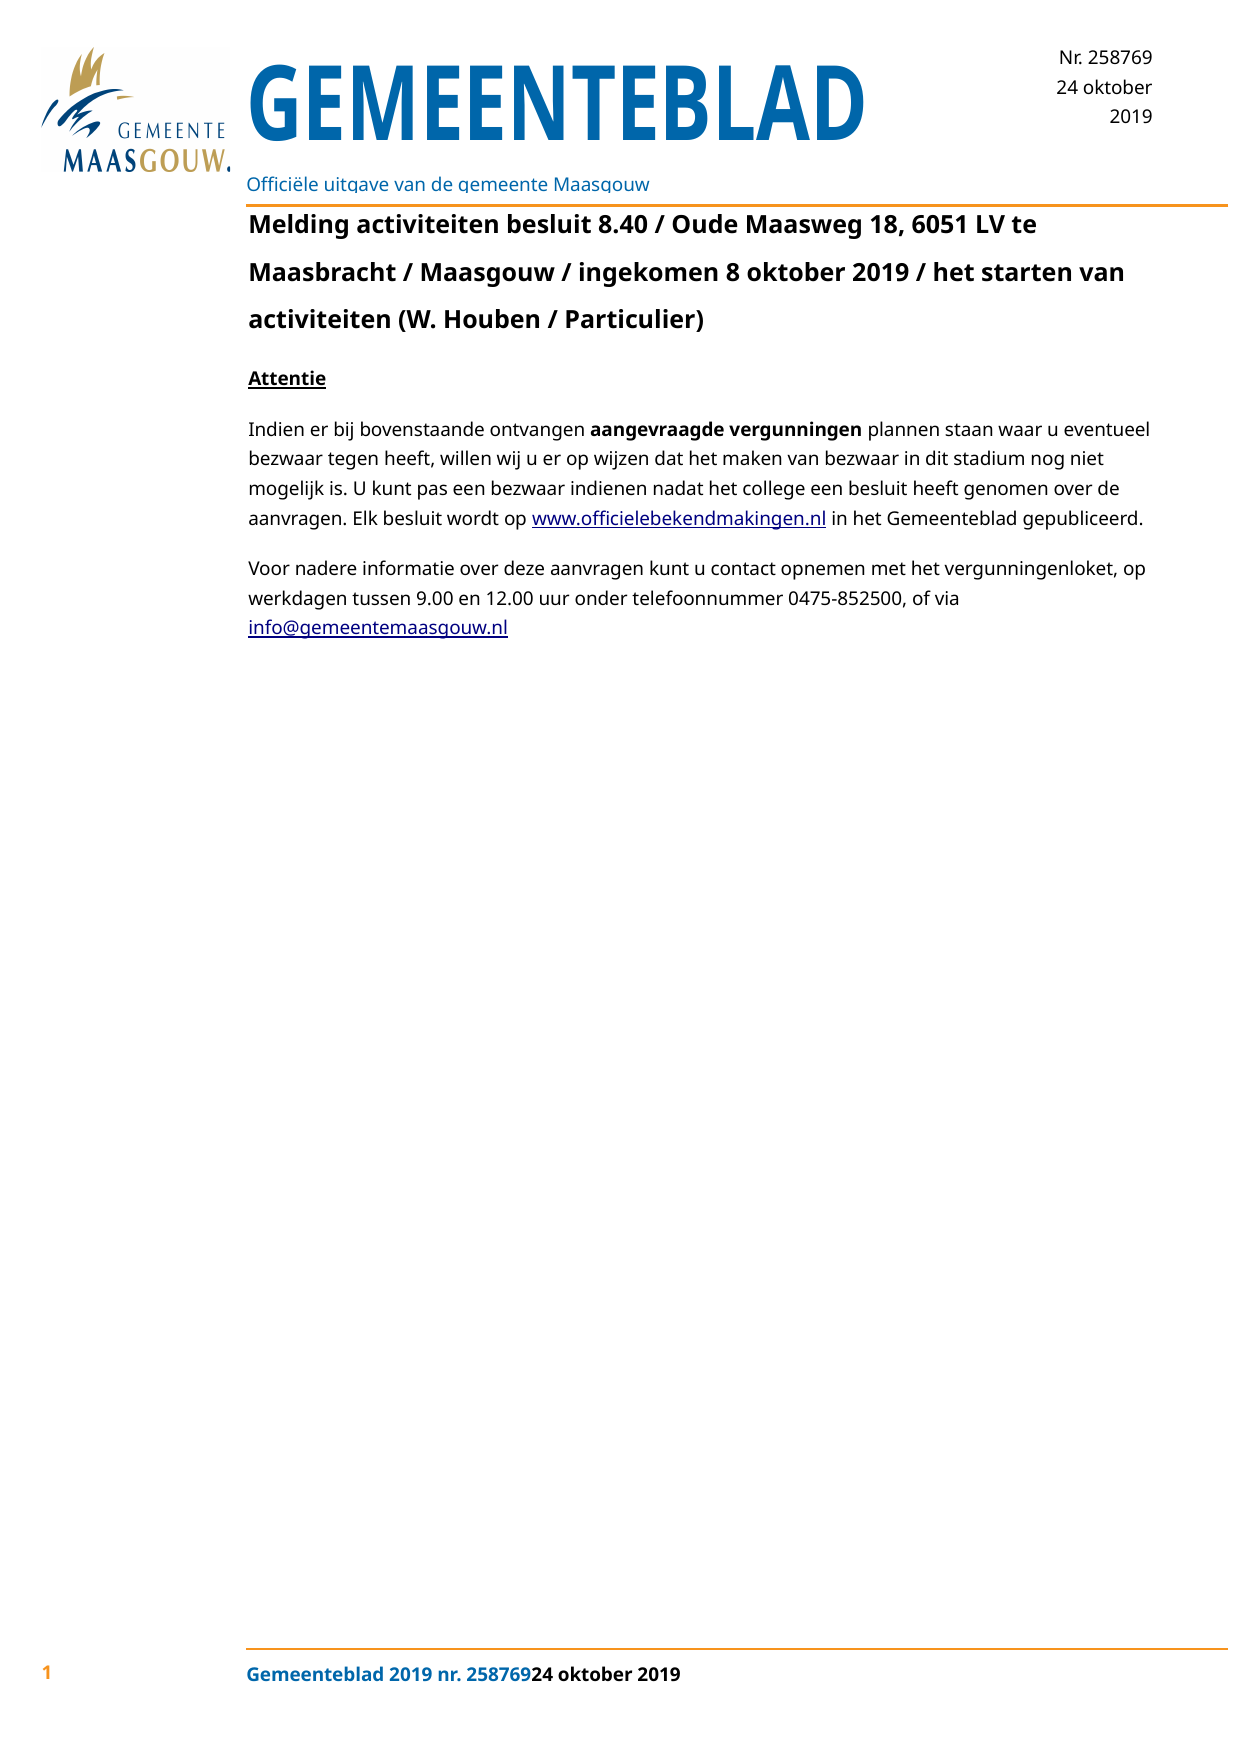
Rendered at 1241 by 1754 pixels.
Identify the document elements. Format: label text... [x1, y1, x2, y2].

text Melding activiteiten besluit 8.40 / Oude Maasweg 18, 6051 LV te Maasbracht / Maasgouw / ingekomen 8 oktober 2019 / het starten van activiteiten (W. Houben / Particulier) [248, 207, 1152, 336]
picture [41, 47, 231, 172]
text Attentie [248, 366, 1152, 391]
text Voor nadere informatie over deze aanvragen kunt u contact opnemen met het vergunningenloket, op werkdagen tussen 9.00 en 12.00 uur onder telefoonnummer 0475-852500, of via info@gemeentemaasgouw.nl [248, 555, 1152, 640]
text Indien er bij bovenstaande ontvangen aangevraagde vergunningen plannen staan waar u eventueel bezwaar tegen heeft, willen wij u er op wijzen dat het maken van bezwaar in dit stadium nog niet mogelijk is. U kunt pas een bezwaar indienen nadat het college een besluit heeft genomen over de aanvragen. Elk besluit wordt op www.officielebekendmakingen.nl in het Gemeenteblad gepubliceerd. [248, 416, 1152, 530]
